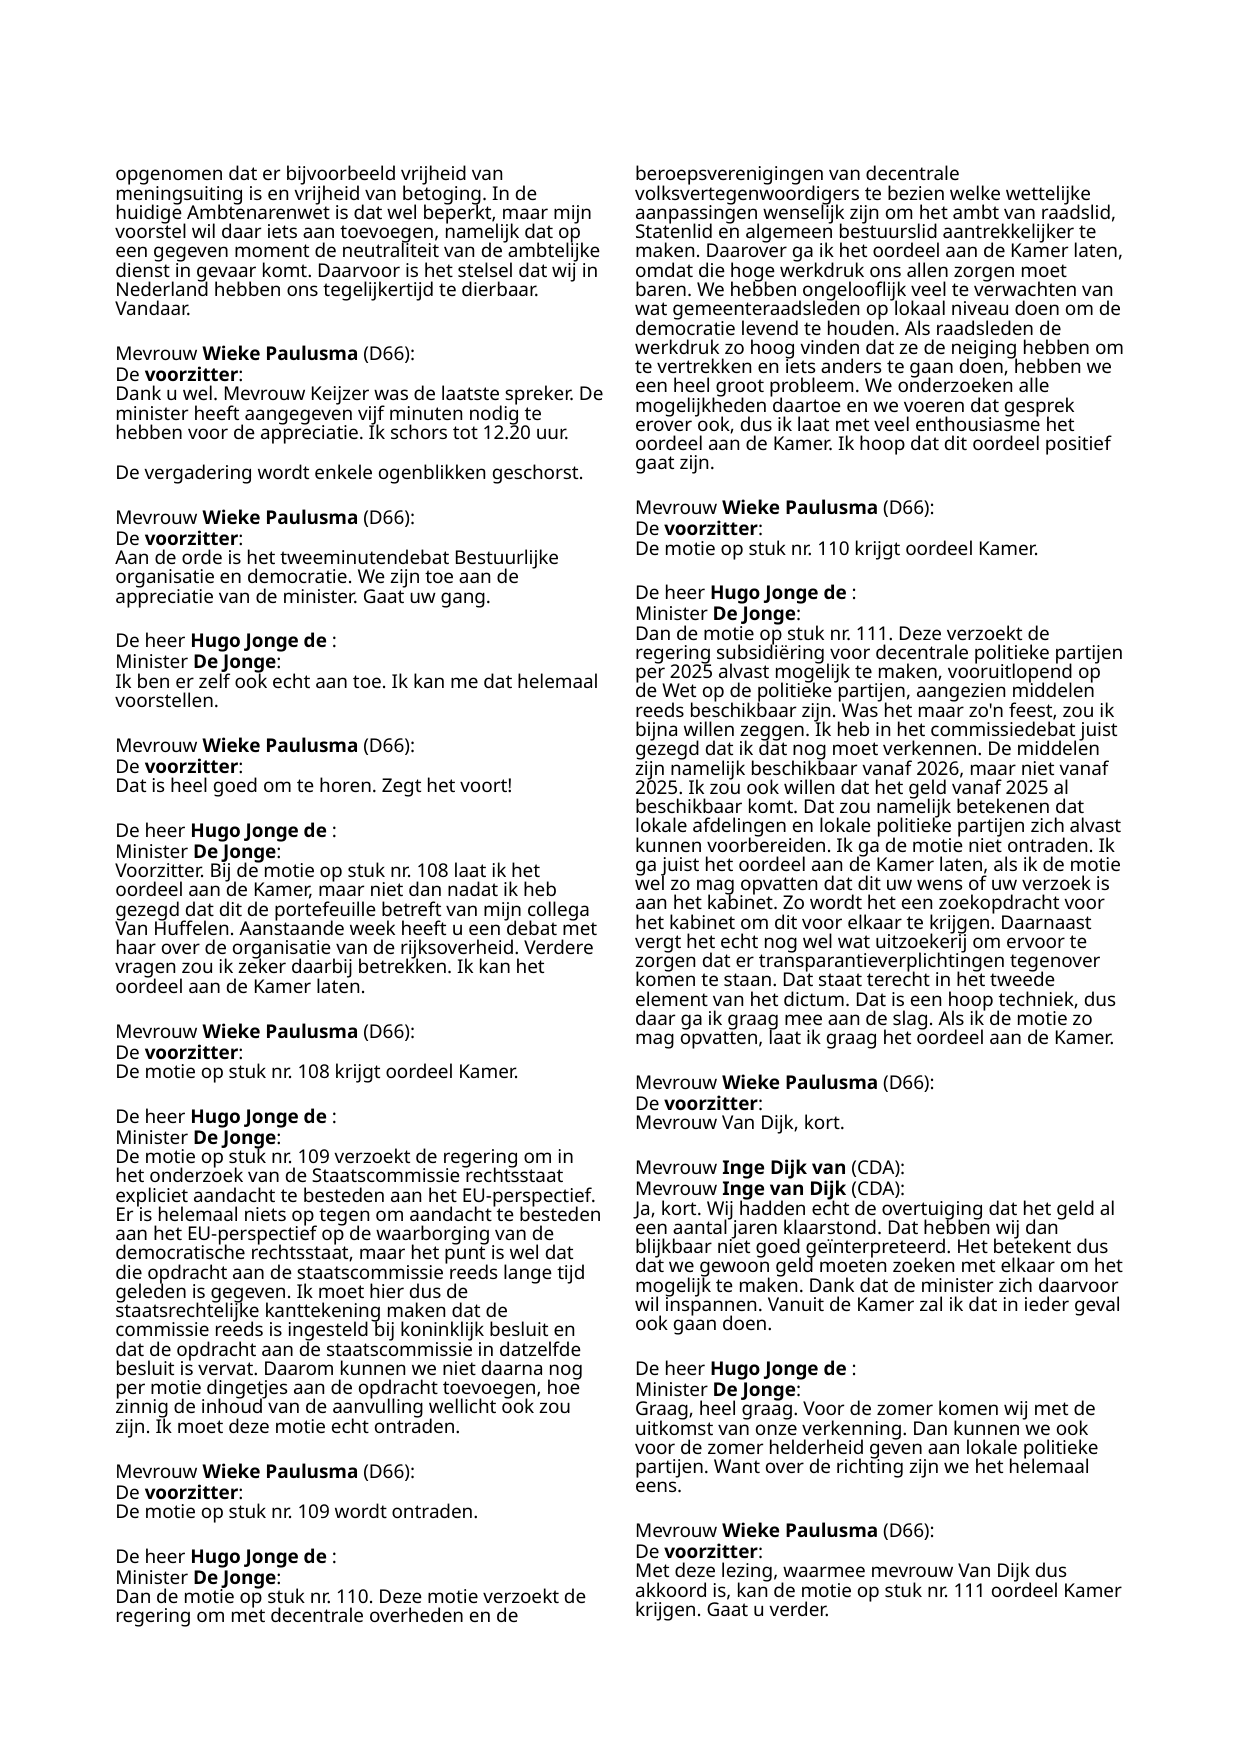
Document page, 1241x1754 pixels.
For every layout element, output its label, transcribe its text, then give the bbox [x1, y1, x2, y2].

text Voorzitter. Bij de motie op stuk nr. 108 laat ik het oordeel aan de Kamer, maar niet dan nadat ik heb gezegd dat dit de portefeuille betreft van mijn collega Van Huffelen. Aanstaande week heeft u een debat met haar over de organisatie van de rijksoverheid. Verdere vragen zou ik zeker daarbij betrekken. Ik kan het oordeel aan de Kamer laten. [115, 862, 605, 997]
text De voorzitter: [115, 530, 605, 549]
text Dank u wel. Mevrouw Keijzer was de laatste spreker. De minister heeft aangegeven vijf minuten nodig te hebben voor de appreciatie. Ik schors tot 12.20 uur. [115, 385, 605, 443]
text De voorzitter: [115, 366, 605, 385]
text De voorzitter: [635, 1543, 1125, 1562]
text Mevrouw Inge Dijk van (CDA): [635, 1154, 1125, 1180]
text Mevrouw Inge van Dijk (CDA): [635, 1180, 1125, 1199]
text Minister De Jonge: [115, 843, 605, 862]
text De voorzitter: [635, 520, 1125, 539]
text beroepsverenigingen van decentrale volksvertegenwoordigers te bezien welke wettelijke aanpassingen wenselijk zijn om het ambt van raadslid, Statenlid en algemeen bestuurslid aantrekkelijker te maken. Daarover ga ik het oordeel aan de Kamer laten, omdat die hoge werkdruk ons allen zorgen moet baren. We hebben ongelooflijk veel te verwachten van wat gemeenteraadsleden op lokaal niveau doen om de democratie levend te houden. Als raadsleden de werkdruk zo hoog vinden dat ze de neiging hebben om te vertrekken en iets anders te gaan doen, hebben we een heel groot probleem. We onderzoeken alle mogelijkheden daartoe en we voeren dat gesprek erover ook, dus ik laat met veel enthousiasme het oordeel aan de Kamer. Ik hoop dat dit oordeel positief gaat zijn. [635, 165, 1125, 474]
text De heer Hugo Jonge de : [115, 628, 605, 653]
text De voorzitter: [115, 1484, 605, 1503]
text Met deze lezing, waarmee mevrouw Van Dijk dus akkoord is, kan de motie op stuk nr. 111 oordeel Kamer krijgen. Gaat u verder. [635, 1562, 1125, 1620]
text Mevrouw Wieke Paulusma (D66): [635, 1517, 1125, 1543]
text Minister De Jonge: [635, 605, 1125, 624]
text Ik ben er zelf ook echt aan toe. Ik kan me dat helemaal voorstellen. [115, 673, 605, 711]
text De heer Hugo Jonge de : [635, 579, 1125, 605]
text De vergadering wordt enkele ogenblikken geschorst. [115, 464, 605, 483]
text Mevrouw Wieke Paulusma (D66): [115, 732, 605, 758]
text De heer Hugo Jonge de : [115, 1103, 605, 1129]
text Dan de motie op stuk nr. 111. Deze verzoekt de regering subsidiëring voor decentrale politieke partijen per 2025 alvast mogelijk te maken, vooruitlopend op de Wet op de politieke partijen, aangezien middelen reeds beschikbaar zijn. Was het maar zo'n feest, zou ik bijna willen zeggen. Ik heb in het commissiedebat juist gezegd dat ik dat nog moet verkennen. De middelen zijn namelijk beschikbaar vanaf 2026, maar niet vanaf 2025. Ik zou ook willen dat het geld vanaf 2025 al beschikbaar komt. Dat zou namelijk betekenen dat lokale afdelingen en lokale politieke partijen zich alvast kunnen voorbereiden. Ik ga de motie niet ontraden. Ik ga juist het oordeel aan de Kamer laten, als ik de motie wel zo mag opvatten dat dit uw wens of uw verzoek is aan het kabinet. Zo wordt het een zoekopdracht voor het kabinet om dit voor elkaar te krijgen. Daarnaast vergt het echt nog wel wat uitzoekerij om ervoor te zorgen dat er transparantieverplichtingen tegenover komen te staan. Dat staat terecht in het tweede element van het dictum. Dat is een hoop techniek, dus daar ga ik graag mee aan de slag. Als ik de motie zo mag opvatten, laat ik graag het oordeel aan de Kamer. [635, 624, 1125, 1048]
text De heer Hugo Jonge de : [635, 1355, 1125, 1381]
text Mevrouw Wieke Paulusma (D66): [115, 340, 605, 366]
text Minister De Jonge: [635, 1381, 1125, 1400]
text De motie op stuk nr. 108 krijgt oordeel Kamer. [115, 1063, 605, 1082]
text Mevrouw Wieke Paulusma (D66): [635, 494, 1125, 520]
text De motie op stuk nr. 109 verzoekt de regering om in het onderzoek van de Staatscommissie rechtsstaat expliciet aandacht te besteden aan het EU-perspectief. Er is helemaal niets op tegen om aandacht te besteden aan het EU-perspectief op de waarborging van de democratische rechtsstaat, maar het punt is wel dat die opdracht aan de staatscommissie reeds lange tijd geleden is gegeven. Ik moet hier dus de staatsrechtelijke kanttekening maken dat de commissie reeds is ingesteld bij koninklijk besluit en dat de opdracht aan de staatscommissie in datzelfde besluit is vervat. Daarom kunnen we niet daarna nog per motie dingetjes aan de opdracht toevoegen, hoe zinnig de inhoud van de aanvulling wellicht ook zou zijn. Ik moet deze motie echt ontraden. [115, 1148, 605, 1437]
text Dan de motie op stuk nr. 110. Deze motie verzoekt de regering om met decentrale overheden en de [115, 1588, 605, 1627]
text De voorzitter: [115, 1044, 605, 1063]
text Ja, kort. Wij hadden echt de overtuiging dat het geld al een aantal jaren klaarstond. Dat hebben wij dan blijkbaar niet goed geïnterpreteerd. Het betekent dus dat we gewoon geld moeten zoeken met elkaar om het mogelijk te maken. Dank dat de minister zich daarvoor wil inspannen. Vanuit de Kamer zal ik dat in ieder geval ook gaan doen. [635, 1199, 1125, 1334]
text De heer Hugo Jonge de : [115, 1543, 605, 1569]
text Mevrouw Wieke Paulusma (D66): [635, 1069, 1125, 1095]
text Mevrouw Wieke Paulusma (D66): [115, 504, 605, 530]
text Dat is heel goed om te horen. Zegt het voort! [115, 777, 605, 796]
text De heer Hugo Jonge de : [115, 817, 605, 843]
text Aan de orde is het tweeminutendebat Bestuurlijke organisatie en democratie. We zijn toe aan de appreciatie van de minister. Gaat uw gang. [115, 549, 605, 607]
text Mevrouw Van Dijk, kort. [635, 1114, 1125, 1134]
text Graag, heel graag. Voor de zomer komen wij met de uitkomst van onze verkenning. Dan kunnen we ook voor de zomer helderheid geven aan lokale politieke partijen. Want over de richting zijn we het helemaal eens. [635, 1400, 1125, 1497]
text Mevrouw Wieke Paulusma (D66): [115, 1018, 605, 1044]
text De voorzitter: [635, 1095, 1125, 1114]
text Minister De Jonge: [115, 1129, 605, 1148]
text Minister De Jonge: [115, 1569, 605, 1588]
text Mevrouw Wieke Paulusma (D66): [115, 1458, 605, 1484]
text opgenomen dat er bijvoorbeeld vrijheid van meningsuiting is en vrijheid van betoging. In de huidige Ambtenarenwet is dat wel beperkt, maar mijn voorstel wil daar iets aan toevoegen, namelijk dat op een gegeven moment de neutraliteit van de ambtelijke dienst in gevaar komt. Daarvoor is het stelsel dat wij in Nederland hebben ons tegelijkertijd te dierbaar. Vandaar. [115, 165, 605, 319]
text Minister De Jonge: [115, 653, 605, 673]
text De motie op stuk nr. 109 wordt ontraden. [115, 1503, 605, 1522]
text De voorzitter: [115, 758, 605, 777]
text De motie op stuk nr. 110 krijgt oordeel Kamer. [635, 539, 1125, 559]
